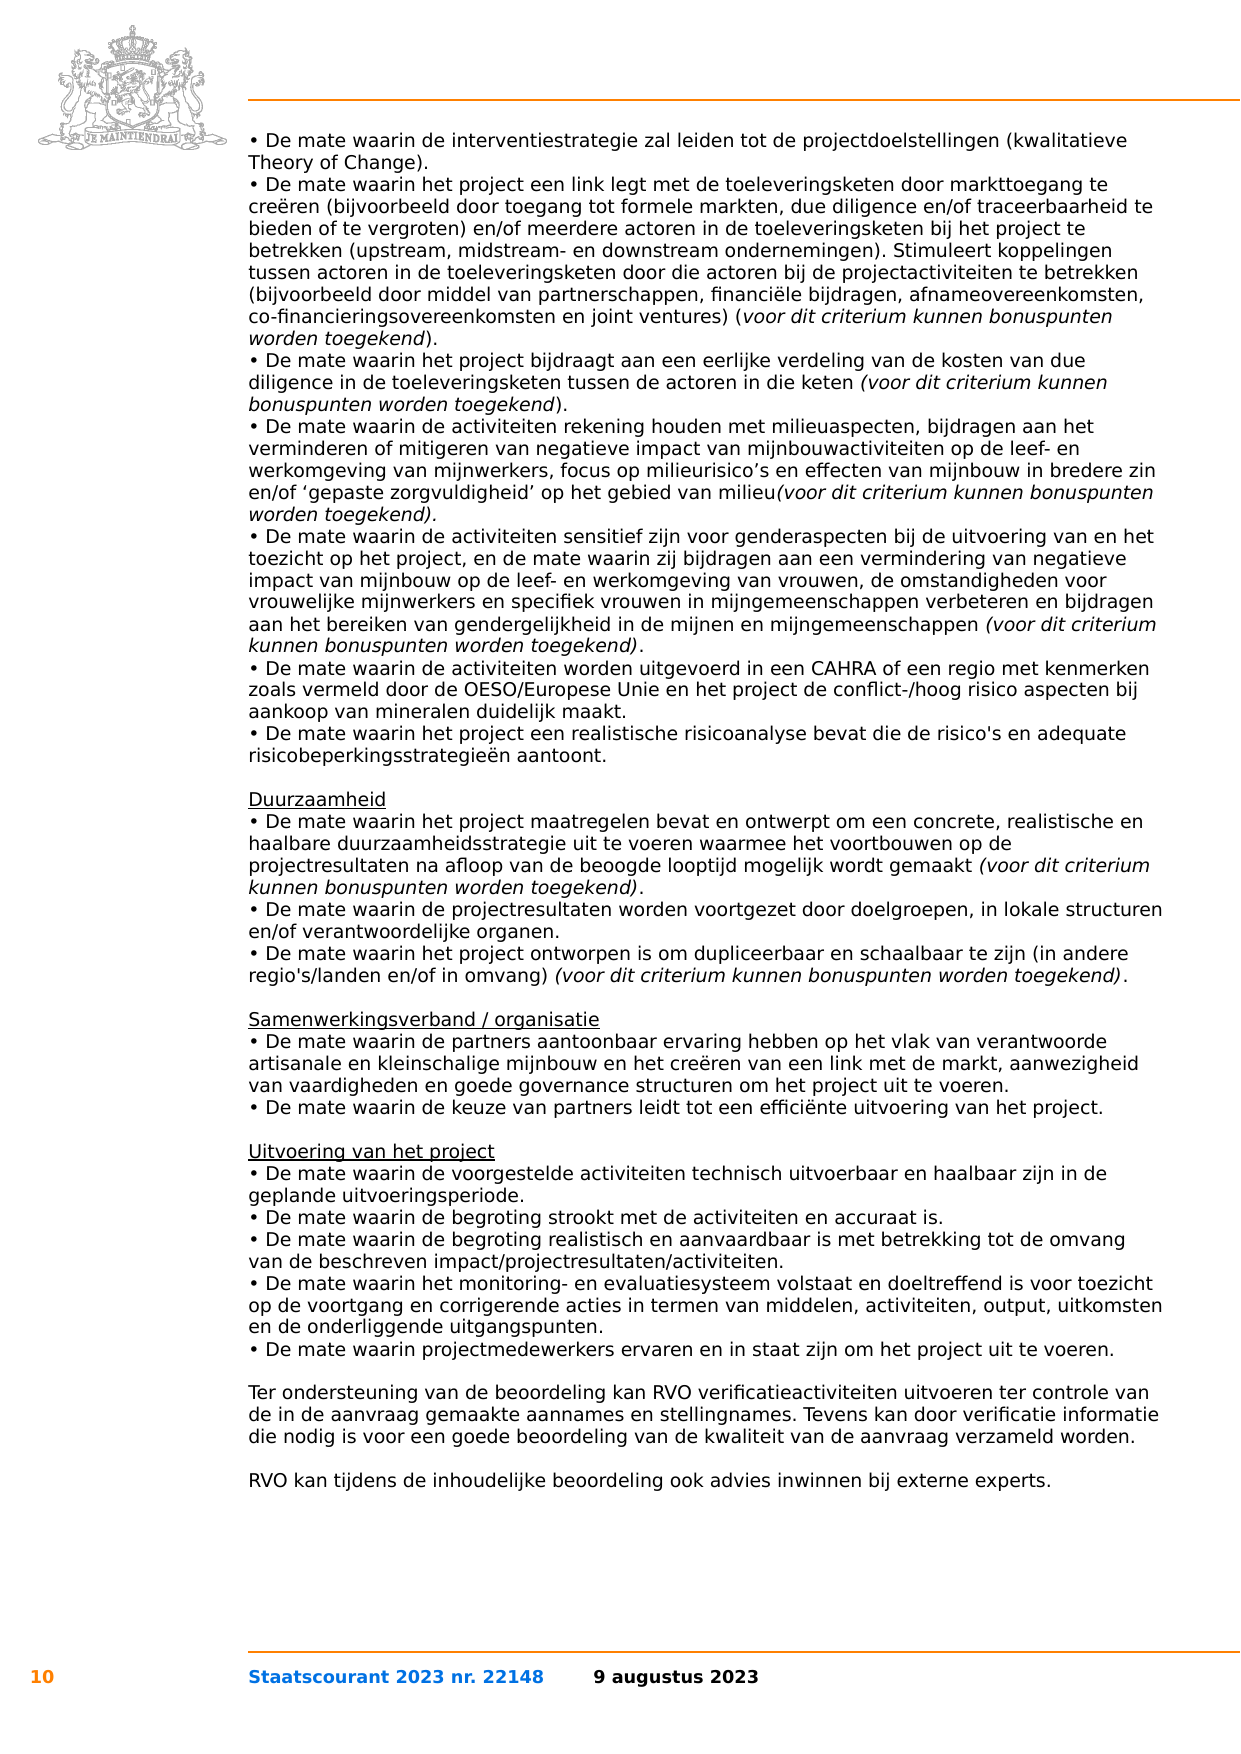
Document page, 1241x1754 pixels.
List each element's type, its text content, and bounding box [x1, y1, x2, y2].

text • De mate waarin de projectresultaten worden voortgezet door doelgroepen, in lokale structuren en/of verantwoordelijke organen. [248, 899, 1163, 943]
text • De mate waarin het project bijdraagt aan een eerlijke verdeling van de kosten van due diligence in de toeleveringsketen tussen de actoren in die keten (voor dit criterium kunnen bonuspunten worden toegekend). [248, 350, 1163, 416]
subtitle Uitvoering van het project [248, 1141, 1163, 1163]
text • De mate waarin de activiteiten worden uitgevoerd in een CAHRA of een regio met kenmerken zoals vermeld door de OESO/Europese Unie en het project de conflict-/hoog risico aspecten bij aankoop van mineralen duidelijk maakt. [248, 657, 1163, 723]
text • De mate waarin projectmedewerkers ervaren en in staat zijn om het project uit te voeren. [248, 1338, 1163, 1360]
text • De mate waarin het project een link legt met de toeleveringsketen door markttoegang te creëren (bijvoorbeeld door toegang tot formele markten, due diligence en/of traceerbaarheid te bieden of te vergroten) en/of meerdere actoren in de toeleveringsketen bij het project te betrekken (upstream, midstream- en downstream ondernemingen). Stimuleert koppelingen tussen actoren in de toeleveringsketen door die actoren bij de projectactiviteiten te betrekken (bijvoorbeeld door middel van partnerschappen, financiële bijdragen, afnameovereenkomsten, co-financieringsovereenkomsten en joint ventures) (voor dit criterium kunnen bonuspunten worden toegekend). [248, 174, 1163, 350]
text • De mate waarin het project ontworpen is om dupliceerbaar en schaalbaar te zijn (in andere regio's/landen en/of in omvang) (voor dit criterium kunnen bonuspunten worden toegekend). [248, 943, 1163, 987]
text • De mate waarin de activiteiten rekening houden met milieuaspecten, bijdragen aan het verminderen of mitigeren van negatieve impact van mijnbouwactiviteiten op de leef- en werkomgeving van mijnwerkers, focus op milieurisico’s en effecten van mijnbouw in bredere zin en/of ‘gepaste zorgvuldigheid’ op het gebied van milieu(voor dit criterium kunnen bonuspunten worden toegekend). [248, 416, 1163, 526]
text • De mate waarin de activiteiten sensitief zijn voor genderaspecten bij de uitvoering van en het toezicht op het project, en de mate waarin zij bijdragen aan een vermindering van negatieve impact van mijnbouw op de leef- en werkomgeving van vrouwen, de omstandigheden voor vrouwelijke mijnwerkers en specifiek vrouwen in mijngemeenschappen verbeteren en bijdragen aan het bereiken van gendergelijkheid in de mijnen en mijngemeenschappen (voor dit criterium kunnen bonuspunten worden toegekend). [248, 526, 1163, 657]
text • De mate waarin de begroting strookt met de activiteiten en accuraat is. [248, 1207, 1163, 1228]
subtitle Duurzaamheid [248, 789, 1163, 811]
text • De mate waarin het monitoring- en evaluatiesysteem volstaat en doeltreffend is voor toezicht op de voortgang en corrigerende acties in termen van middelen, activiteiten, output, uitkomsten en de onderliggende uitgangspunten. [248, 1272, 1163, 1338]
subtitle Samenwerkingsverband / organisatie [248, 1009, 1163, 1031]
text • De mate waarin de keuze van partners leidt tot een efficiënte uitvoering van het project. [248, 1097, 1163, 1119]
text • De mate waarin het project een realistische risicoanalyse bevat die de risico's en adequate risicobeperkingsstrategieën aantoont. [248, 723, 1163, 767]
text RVO kan tijdens de inhoudelijke beoordeling ook advies inwinnen bij externe experts. [248, 1470, 1163, 1492]
text • De mate waarin de interventiestrategie zal leiden tot de projectdoelstellingen (kwalitatieve Theory of Change). [248, 130, 1163, 174]
text • De mate waarin de voorgestelde activiteiten technisch uitvoerbaar en haalbaar zijn in de geplande uitvoeringsperiode. [248, 1163, 1163, 1207]
text • De mate waarin het project maatregelen bevat en ontwerpt om een concrete, realistische en haalbare duurzaamheidsstrategie uit te voeren waarmee het voortbouwen op de projectresultaten na afloop van de beoogde looptijd mogelijk wordt gemaakt (voor dit criterium kunnen bonuspunten worden toegekend). [248, 811, 1163, 899]
text Ter ondersteuning van de beoordeling kan RVO verificatieactiviteiten uitvoeren ter controle van de in de aanvraag gemaakte aannames en stellingnames. Tevens kan door verificatie informatie die nodig is voor een goede beoordeling van de kwaliteit van de aanvraag verzameld worden. [248, 1382, 1163, 1448]
text • De mate waarin de partners aantoonbaar ervaring hebben op het vlak van verantwoorde artisanale en kleinschalige mijnbouw en het creëren van een link met de markt, aanwezigheid van vaardigheden en goede governance structuren om het project uit te voeren. [248, 1031, 1163, 1097]
picture [38, 25, 227, 150]
text • De mate waarin de begroting realistisch en aanvaardbaar is met betrekking tot de omvang van de beschreven impact/projectresultaten/activiteiten. [248, 1228, 1163, 1272]
